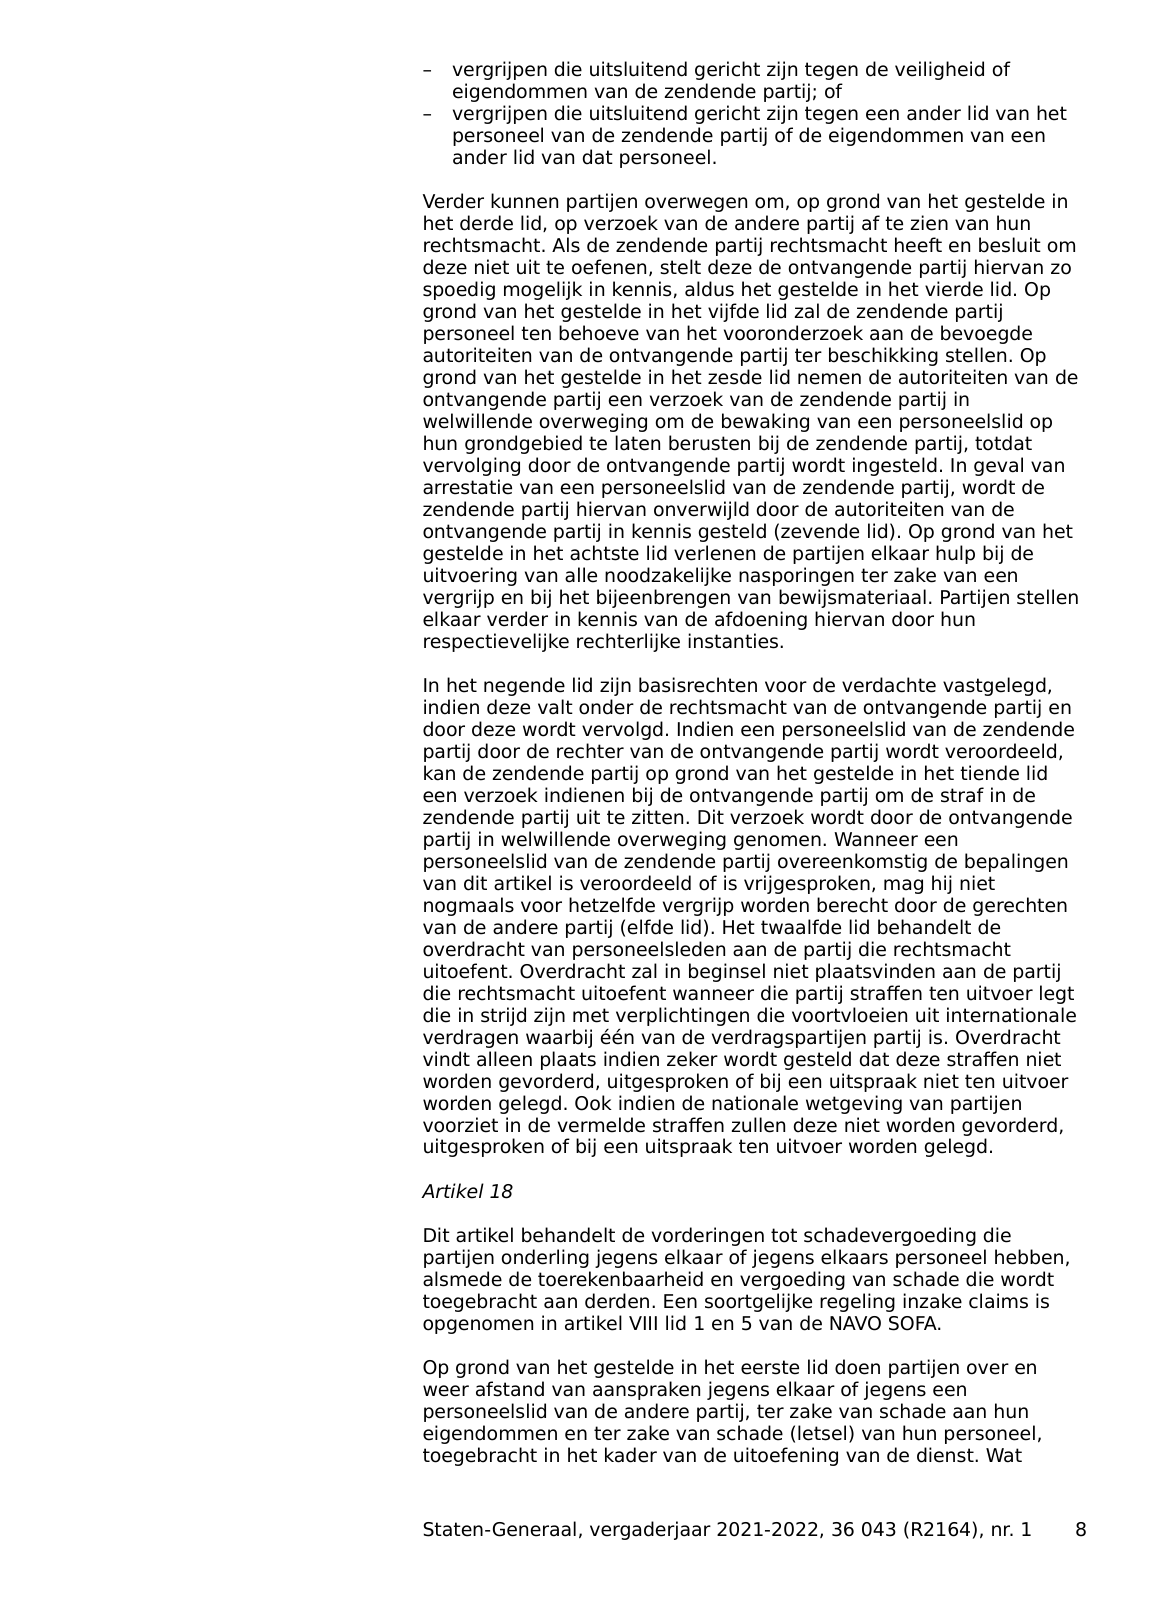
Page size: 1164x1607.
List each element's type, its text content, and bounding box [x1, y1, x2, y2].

text Op grond van het gestelde in het eerste lid doen partijen over en weer afstand van aanspraken jegens elkaar of jegens een personeelslid van de andere partij, ter zake van schade aan hun eigendommen en ter zake van schade (letsel) van hun personeel, toegebracht in het kader van de uitoefening van de dienst. Wat [422, 1357, 1087, 1467]
text – vergrijpen die uitsluitend gericht zijn tegen de veiligheid of eigendommen van de zendende partij; of [422, 59, 1087, 103]
text Dit artikel behandelt de vorderingen tot schadevergoeding die partijen onderling jegens elkaar of jegens elkaars personeel hebben, alsmede de toerekenbaarheid en vergoeding van schade die wordt toegebracht aan derden. Een soortgelijke regeling inzake claims is opgenomen in artikel VIII lid 1 en 5 van de NAVO SOFA. [422, 1225, 1087, 1335]
text – vergrijpen die uitsluitend gericht zijn tegen een ander lid van het personeel van de zendende partij of de eigendommen van een ander lid van dat personeel. [422, 103, 1087, 169]
text In het negende lid zijn basisrechten voor de verdachte vastgelegd, indien deze valt onder de rechtsmacht van de ontvangende partij en door deze wordt vervolgd. Indien een personeelslid van de zendende partij door de rechter van de ontvangende partij wordt veroordeeld, kan de zendende partij op grond van het gestelde in het tiende lid een verzoek indienen bij de ontvangende partij om de straf in de zendende partij uit te zitten. Dit verzoek wordt door de ontvangende partij in welwillende overweging genomen. Wanneer een personeelslid van de zendende partij overeenkomstig de bepalingen van dit artikel is veroordeeld of is vrijgesproken, mag hij niet nogmaals voor hetzelfde vergrijp worden berecht door de gerechten van de andere partij (elfde lid). Het twaalfde lid behandelt de overdracht van personeelsleden aan de partij die rechtsmacht uitoefent. Overdracht zal in beginsel niet plaatsvinden aan de partij die rechtsmacht uitoefent wanneer die partij straffen ten uitvoer legt die in strijd zijn met verplichtingen die voortvloeien uit internationale verdragen waarbij één van de verdragspartijen partij is. Overdracht vindt alleen plaats indien zeker wordt gesteld dat deze straffen niet worden gevorderd, uitgesproken of bij een uitspraak niet ten uitvoer worden gelegd. Ook indien de nationale wetgeving van partijen voorziet in de vermelde straffen zullen deze niet worden gevorderd, uitgesproken of bij een uitspraak ten uitvoer worden gelegd. [422, 675, 1087, 1158]
subtitle Artikel 18 [422, 1181, 1087, 1203]
text Verder kunnen partijen overwegen om, op grond van het gestelde in het derde lid, op verzoek van de andere partij af te zien van hun rechtsmacht. Als de zendende partij rechtsmacht heeft en besluit om deze niet uit te oefenen, stelt deze de ontvangende partij hiervan zo spoedig mogelijk in kennis, aldus het gestelde in het vierde lid. Op grond van het gestelde in het vijfde lid zal de zendende partij personeel ten behoeve van het vooronderzoek aan de bevoegde autoriteiten van de ontvangende partij ter beschikking stellen. Op grond van het gestelde in het zesde lid nemen de autoriteiten van de ontvangende partij een verzoek van de zendende partij in welwillende overweging om de bewaking van een personeelslid op hun grondgebied te laten berusten bij de zendende partij, totdat vervolging door de ontvangende partij wordt ingesteld. In geval van arrestatie van een personeelslid van de zendende partij, wordt de zendende partij hiervan onverwijld door de autoriteiten van de ontvangende partij in kennis gesteld (zevende lid). Op grond van het gestelde in het achtste lid verlenen de partijen elkaar hulp bij de uitvoering van alle noodzakelijke nasporingen ter zake van een vergrijp en bij het bijeenbrengen van bewijsmateriaal. Partijen stellen elkaar verder in kennis van de afdoening hiervan door hun respectievelijke rechterlijke instanties. [422, 191, 1087, 653]
